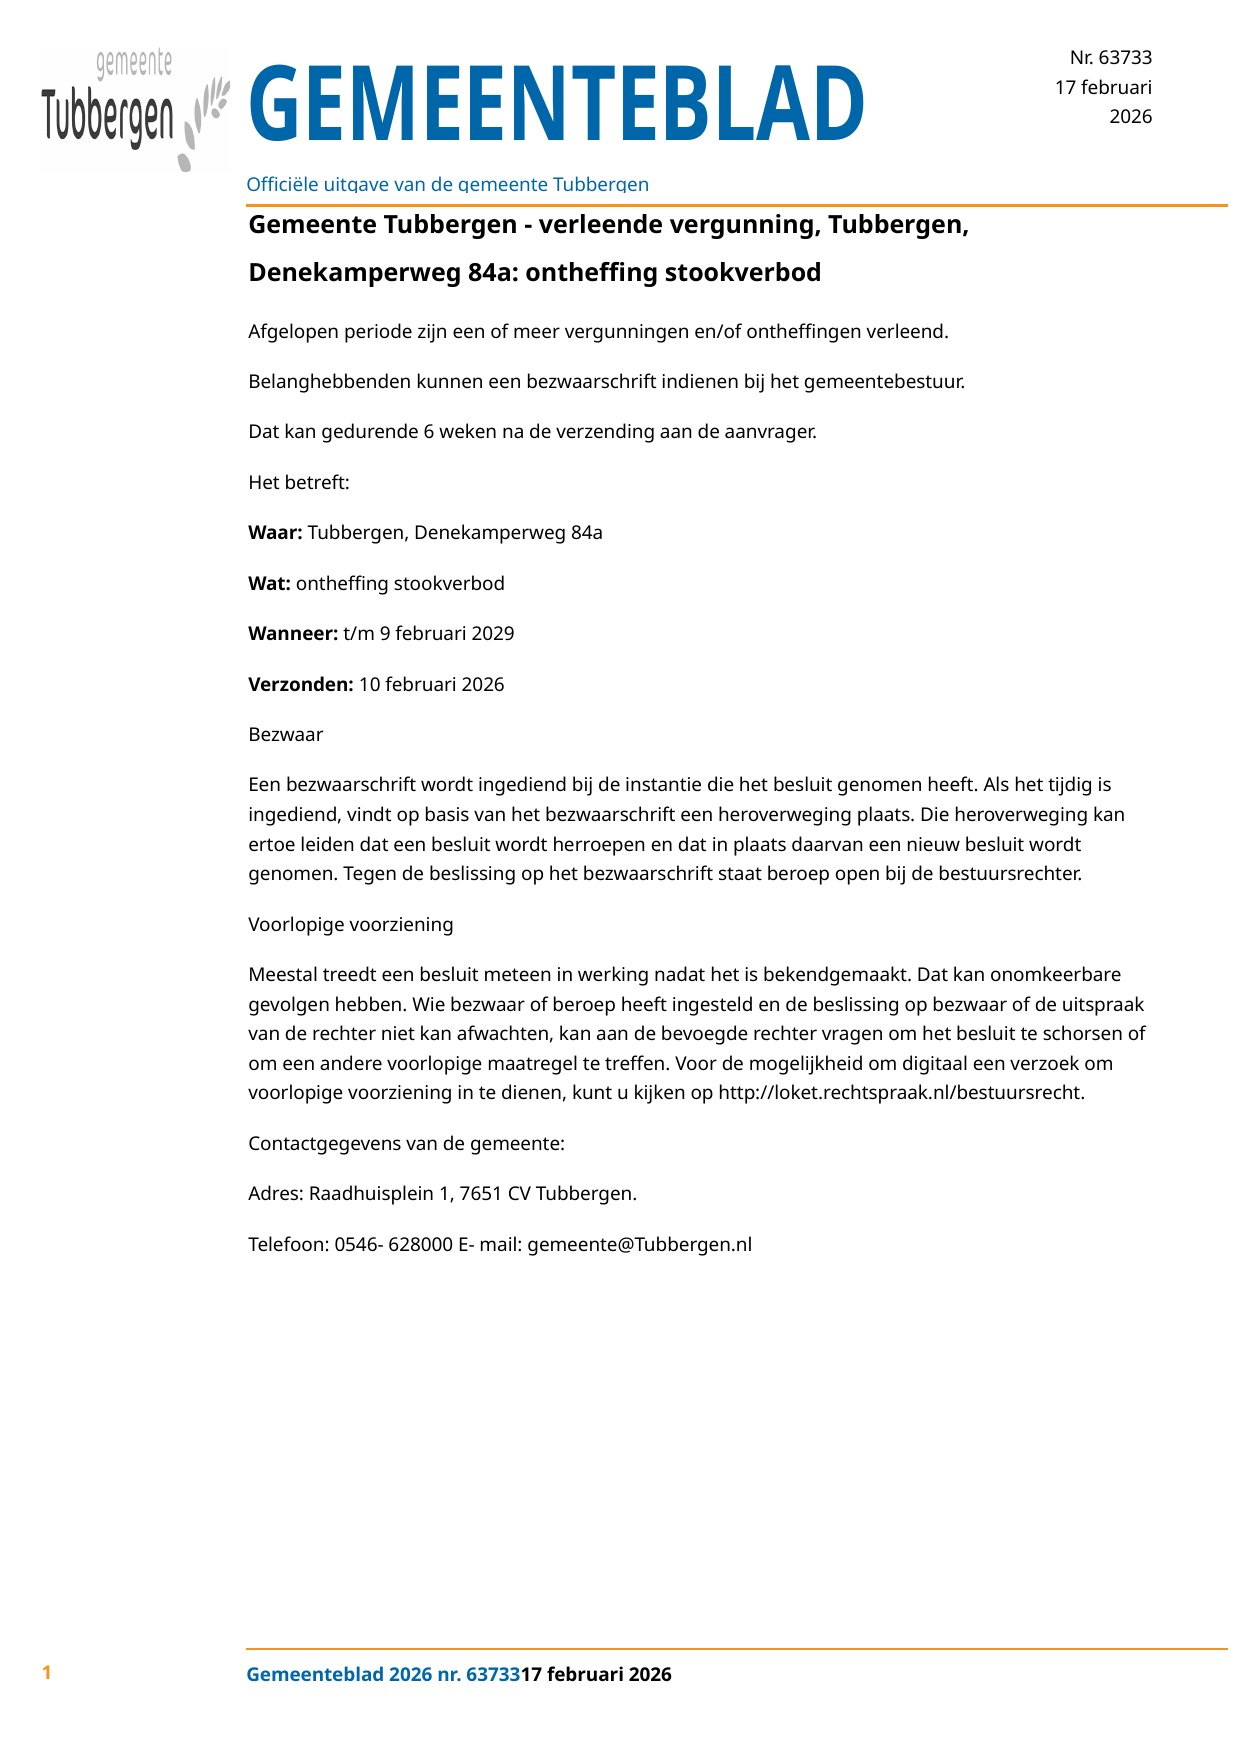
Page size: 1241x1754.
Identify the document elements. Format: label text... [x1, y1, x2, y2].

text Contactgegevens van de gemeente: [248, 1130, 1152, 1156]
text Adres: Raadhuisplein 1, 7651 CV Tubbergen. [248, 1180, 1152, 1206]
text Een bezwaarschrift wordt ingediend bij de instantie die het besluit genomen heeft. Als het tijdig is ingediend, vindt op basis van het bezwaarschrift een heroverweging plaats. Die heroverweging kan ertoe leiden dat een besluit wordt herroepen en dat in plaats daarvan een nieuw besluit wordt genomen. Tegen de beslissing op het bezwaarschrift staat beroep open bij de bestuursrechter. [248, 772, 1152, 886]
text Dat kan gedurende 6 weken na de verzending aan de aanvrager. [248, 419, 1152, 444]
text Voorlopige voorziening [248, 911, 1152, 937]
text Het betreft: [248, 469, 1152, 495]
text Verzonden: 10 februari 2026 [248, 671, 1152, 697]
picture [41, 47, 231, 172]
text Afgelopen periode zijn een of meer vergunningen en/of ontheffingen verleend. [248, 318, 1152, 344]
text Bezwaar [248, 721, 1152, 747]
text Belanghebbenden kunnen een bezwaarschrift indienen bij het gemeentebestuur. [248, 368, 1152, 394]
text Gemeente Tubbergen - verleende vergunning, Tubbergen, Denekamperweg 84a: ontheffing stookverbod [248, 207, 1152, 288]
text Meestal treedt een besluit meteen in werking nadat het is bekendgemaakt. Dat kan onomkeerbare gevolgen hebben. Wie bezwaar of beroep heeft ingesteld en de beslissing op bezwaar of de uitspraak van de rechter niet kan afwachten, kan aan de bevoegde rechter vragen om het besluit te schorsen of om een andere voorlopige maatregel te treffen. Voor de mogelijkheid om digitaal een verzoek om voorlopige voorziening in te dienen, kunt u kijken op http://loket.rechtspraak.nl/bestuursrecht. [248, 961, 1152, 1105]
text Wanneer: t/m 9 februari 2029 [248, 620, 1152, 646]
text Waar: Tubbergen, Denekamperweg 84a [248, 519, 1152, 545]
text Wat: ontheffing stookverbod [248, 570, 1152, 596]
text Telefoon: 0546- 628000 E- mail: gemeente@Tubbergen.nl [248, 1231, 1152, 1257]
